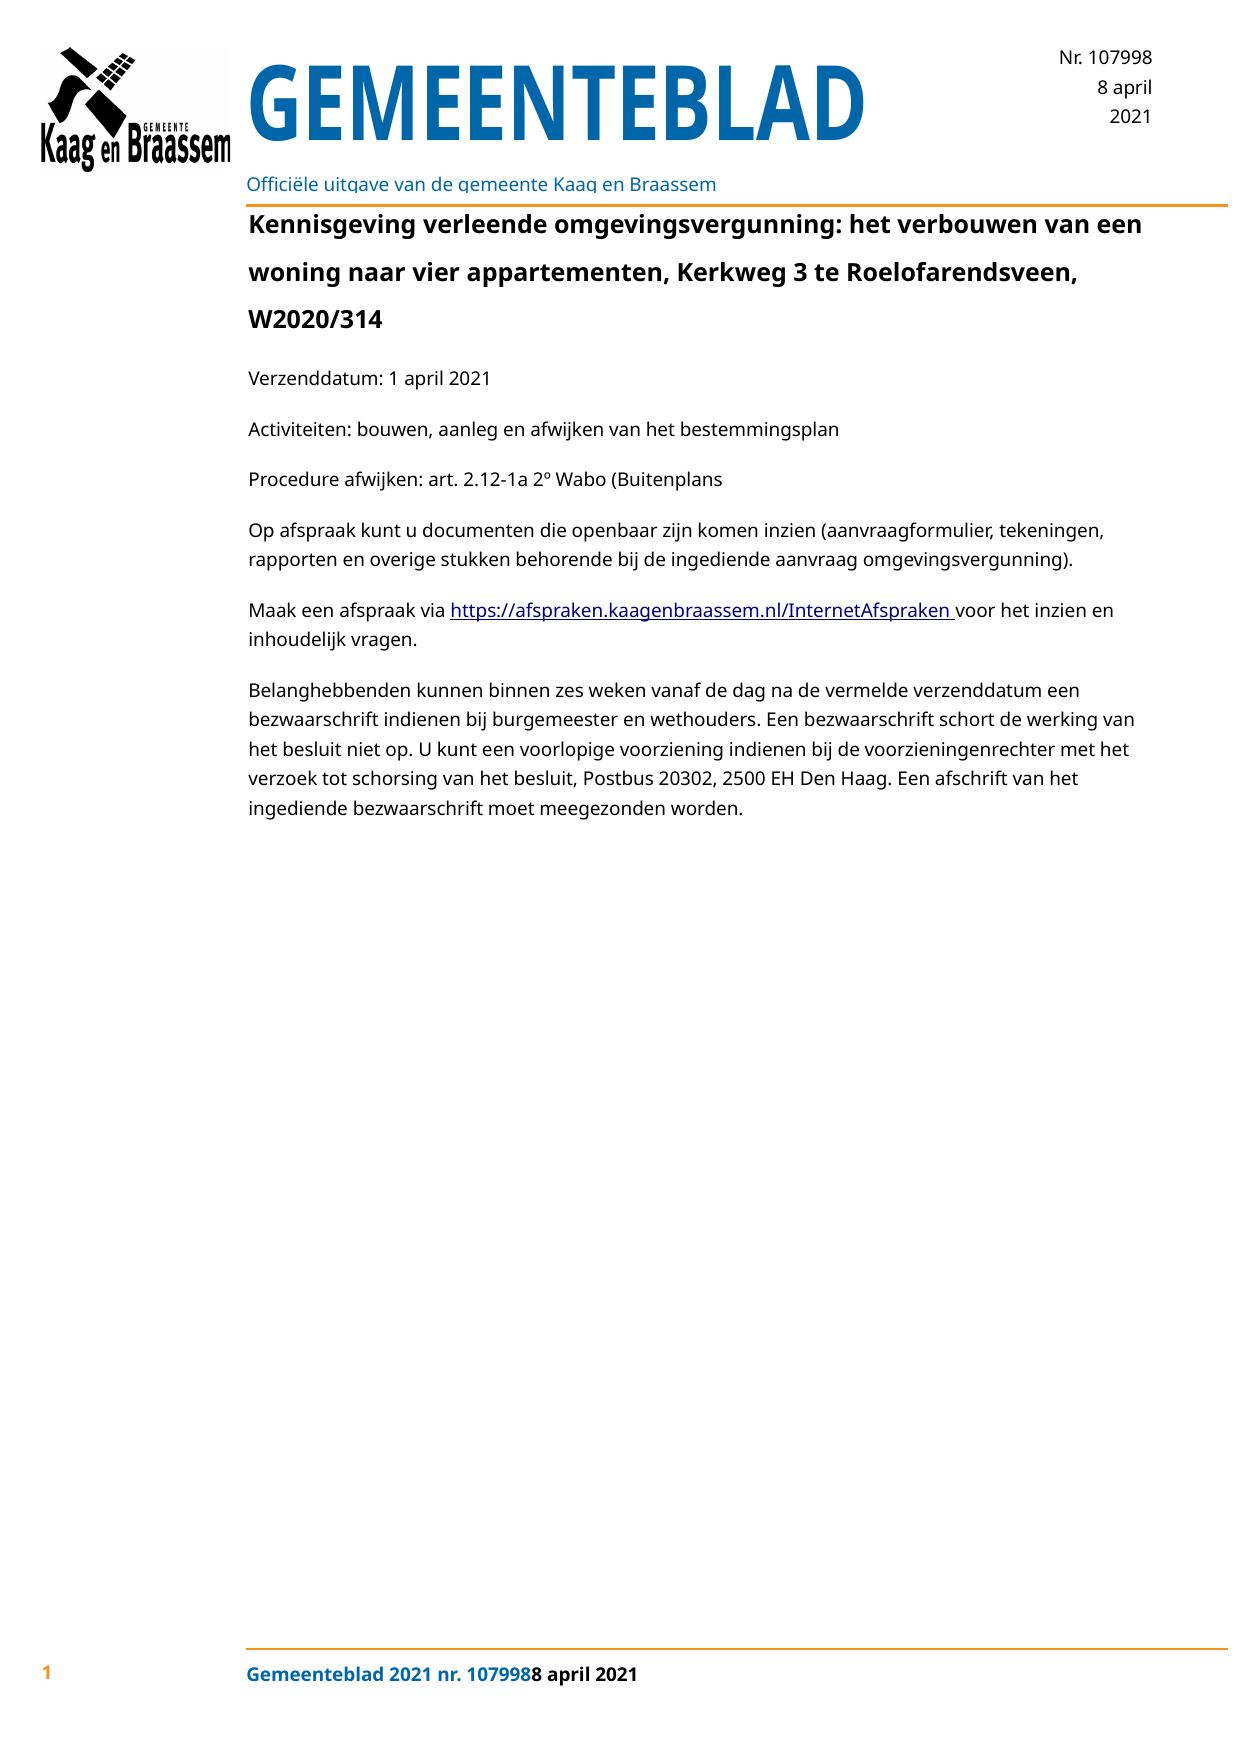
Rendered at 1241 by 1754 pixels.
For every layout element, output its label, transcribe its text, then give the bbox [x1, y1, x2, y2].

text Maak een afspraak via https://afspraken.kaagenbraassem.nl/InternetAfspraken voor het inzien en inhoudelijk vragen. [248, 597, 1152, 652]
picture [41, 47, 231, 172]
text Belanghebbenden kunnen binnen zes weken vanaf de dag na de vermelde verzenddatum een bezwaarschrift indienen bij burgemeester en wethouders. Een bezwaarschrift schort de werking van het besluit niet op. U kunt een voorlopige voorziening indienen bij de voorzieningenrechter met het verzoek tot schorsing van het besluit, Postbus 20302, 2500 EH Den Haag. Een afschrift van het ingediende bezwaarschrift moet meegezonden worden. [248, 677, 1152, 821]
text Activiteiten: bouwen, aanleg en afwijken van het bestemmingsplan [248, 416, 1152, 442]
text Procedure afwijken: art. 2.12-1a 2º Wabo (Buitenplans [248, 466, 1152, 492]
text Kennisgeving verleende omgevingsvergunning: het verbouwen van een woning naar vier appartementen, Kerkweg 3 te Roelofarendsveen, W2020/314 [248, 207, 1152, 336]
text Verzenddatum: 1 april 2021 [248, 366, 1152, 391]
text Op afspraak kunt u documenten die openbaar zijn komen inzien (aanvraagformulier, tekeningen, rapporten en overige stukken behorende bij de ingediende aanvraag omgevingsvergunning). [248, 517, 1152, 572]
